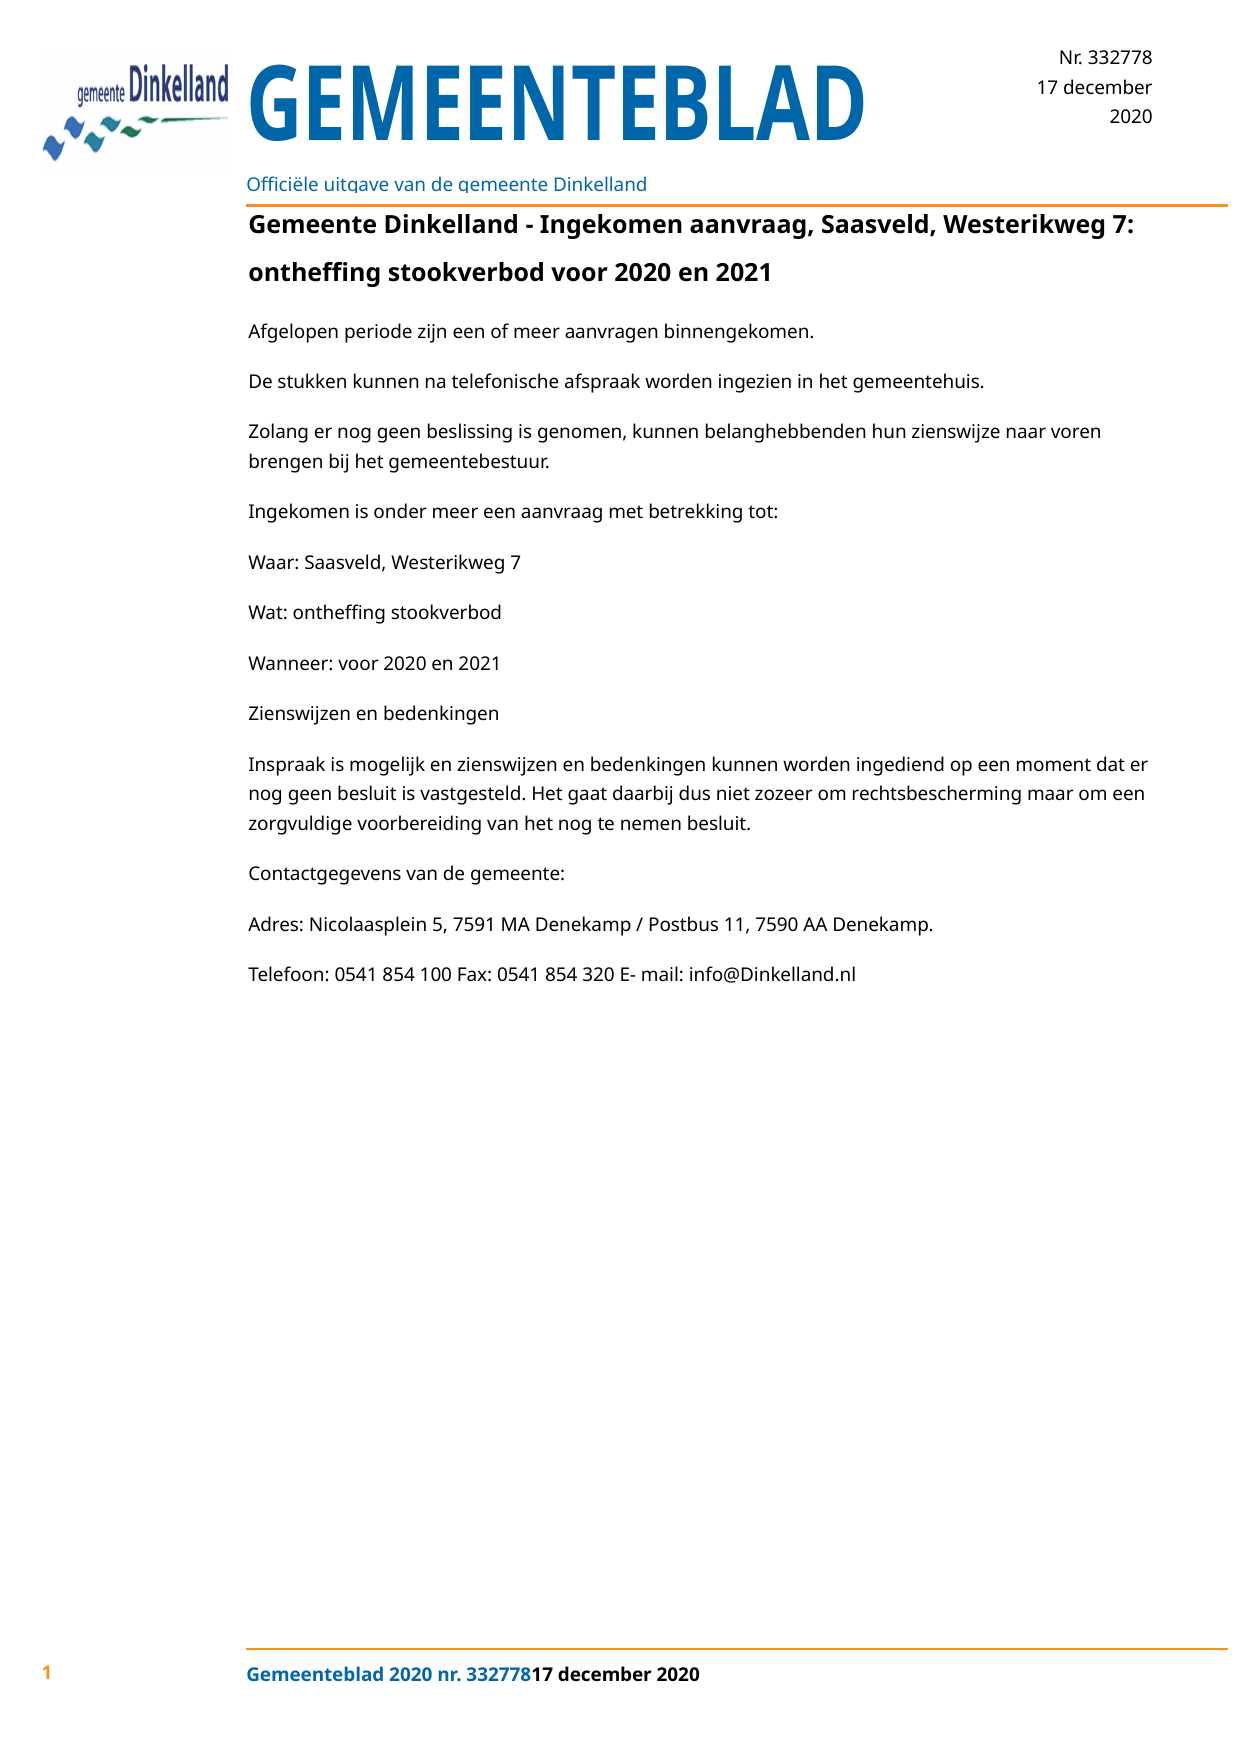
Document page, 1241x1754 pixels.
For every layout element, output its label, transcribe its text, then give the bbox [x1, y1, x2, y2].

text Zolang er nog geen beslissing is genomen, kunnen belanghebbenden hun zienswijze naar voren brengen bij het gemeentebestuur. [248, 419, 1152, 474]
text Telefoon: 0541 854 100 Fax: 0541 854 320 E- mail: info@Dinkelland.nl [248, 961, 1152, 987]
text Wat: ontheffing stookverbod [248, 599, 1152, 625]
text Adres: Nicolaasplein 5, 7591 MA Denekamp / Postbus 11, 7590 AA Denekamp. [248, 911, 1152, 937]
text Inspraak is mogelijk en zienswijzen en bedenkingen kunnen worden ingediend op een moment dat er nog geen besluit is vastgesteld. Het gaat daarbij dus niet zozeer om rechtsbescherming maar om een zorgvuldige voorbereiding van het nog te nemen besluit. [248, 751, 1152, 836]
text Ingekomen is onder meer een aanvraag met betrekking tot: [248, 499, 1152, 524]
text Zienswijzen en bedenkingen [248, 700, 1152, 726]
text Waar: Saasveld, Westerikweg 7 [248, 549, 1152, 575]
text Gemeente Dinkelland - Ingekomen aanvraag, Saasveld, Westerikweg 7: ontheffing stookverbod voor 2020 en 2021 [248, 207, 1152, 288]
text Afgelopen periode zijn een of meer aanvragen binnengekomen. [248, 318, 1152, 344]
text Contactgegevens van de gemeente: [248, 860, 1152, 886]
text De stukken kunnen na telefonische afspraak worden ingezien in het gemeentehuis. [248, 368, 1152, 394]
picture [41, 47, 231, 172]
text Wanneer: voor 2020 en 2021 [248, 650, 1152, 676]
